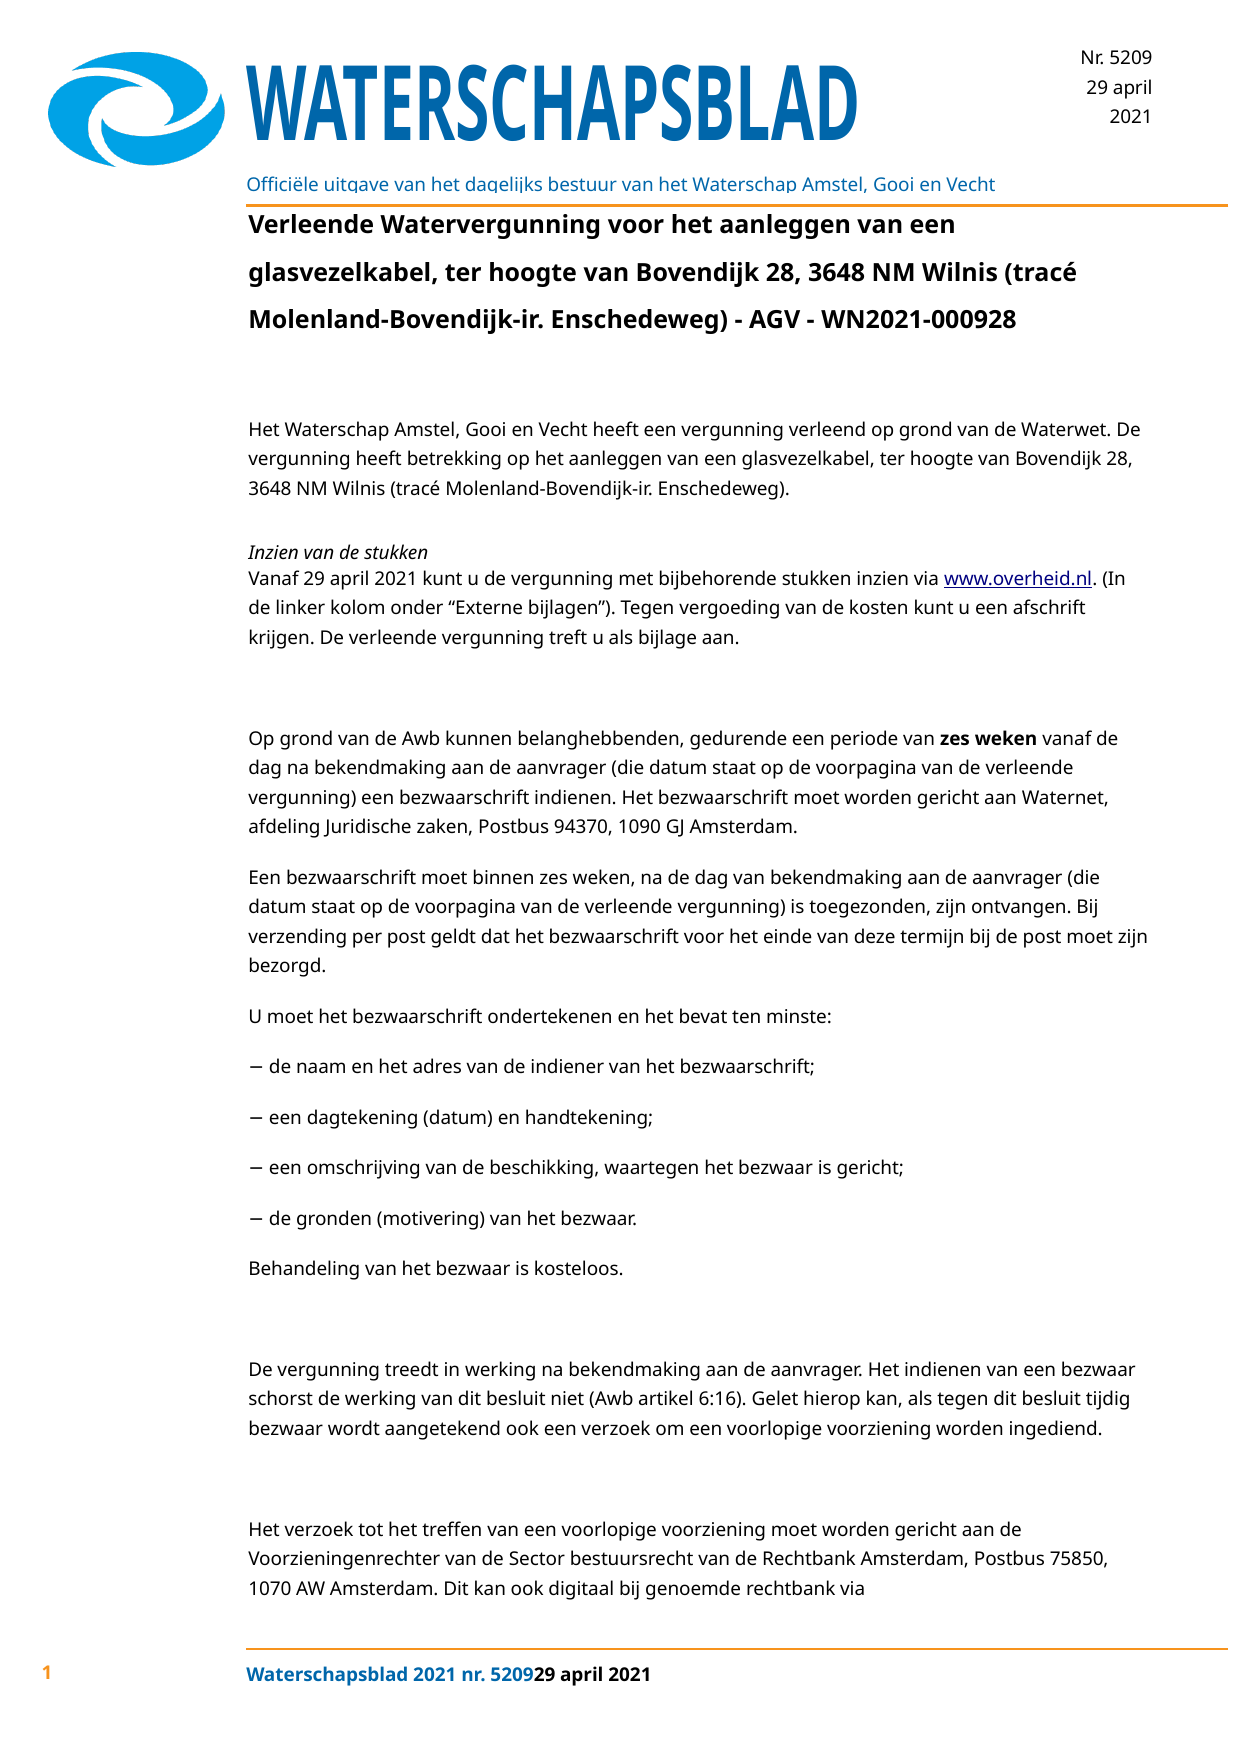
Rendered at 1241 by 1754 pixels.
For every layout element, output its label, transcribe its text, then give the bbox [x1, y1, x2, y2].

text Op grond van de Awb kunnen belanghebbenden, gedurende een periode van zes weken vanaf de dag na bekendmaking aan de aanvrager (die datum staat op de voorpagina van de verleende vergunning) een bezwaarschrift indienen. Het bezwaarschrift moet worden gericht aan Waternet, afdeling Juridische zaken, Postbus 94370, 1090 GJ Amsterdam. [248, 725, 1152, 839]
text − de gronden (motivering) van het bezwaar. [248, 1205, 1152, 1231]
text Inzien van de stukken [248, 539, 1152, 565]
picture [41, 47, 231, 172]
text Verleende Watervergunning voor het aanleggen van een glasvezelkabel, ter hoogte van Bovendijk 28, 3648 NM Wilnis (tracé Molenland-Bovendijk-ir. Enschedeweg) - AGV - WN2021-000928 [248, 207, 1152, 336]
text Het Waterschap Amstel, Gooi en Vecht heeft een vergunning verleend op grond van de Waterwet. De vergunning heeft betrekking op het aanleggen van een glasvezelkabel, ter hoogte van Bovendijk 28, 3648 NM Wilnis (tracé Molenland-Bovendijk-ir. Enschedeweg). [248, 416, 1152, 501]
text Behandeling van het bezwaar is kosteloos. [248, 1255, 1152, 1281]
text De vergunning treedt in werking na bekendmaking aan de aanvrager. Het indienen van een bezwaar schorst de werking van dit besluit niet (Awb artikel 6:16). Gelet hierop kan, als tegen dit besluit tijdig bezwaar wordt aangetekend ook een verzoek om een voorlopige voorziening worden ingediend. [248, 1356, 1152, 1441]
text − een dagtekening (datum) en handtekening; [248, 1104, 1152, 1130]
text Vanaf 29 april 2021 kunt u de vergunning met bijbehorende stukken inzien via www.overheid.nl. (In de linker kolom onder “Externe bijlagen”). Tegen vergoeding van de kosten kunt u een afschrift krijgen. De verleende vergunning treft u als bijlage aan. [248, 565, 1152, 650]
text Een bezwaarschrift moet binnen zes weken, na de dag van bekendmaking aan de aanvrager (die datum staat op de voorpagina van de verleende vergunning) is toegezonden, zijn ontvangen. Bij verzending per post geldt dat het bezwaarschrift voor het einde van deze termijn bij de post moet zijn bezorgd. [248, 864, 1152, 978]
text Het verzoek tot het treffen van een voorlopige voorziening moet worden gericht aan de Voorzieningenrechter van de Sector bestuursrecht van de Rechtbank Amsterdam, Postbus 75850, 1070 AW Amsterdam. Dit kan ook digitaal bij genoemde rechtbank via [248, 1516, 1152, 1601]
text − de naam en het adres van de indiener van het bezwaarschrift; [248, 1053, 1152, 1079]
text − een omschrijving van de beschikking, waartegen het bezwaar is gericht; [248, 1154, 1152, 1180]
text U moet het bezwaarschrift ondertekenen en het bevat ten minste: [248, 1003, 1152, 1029]
